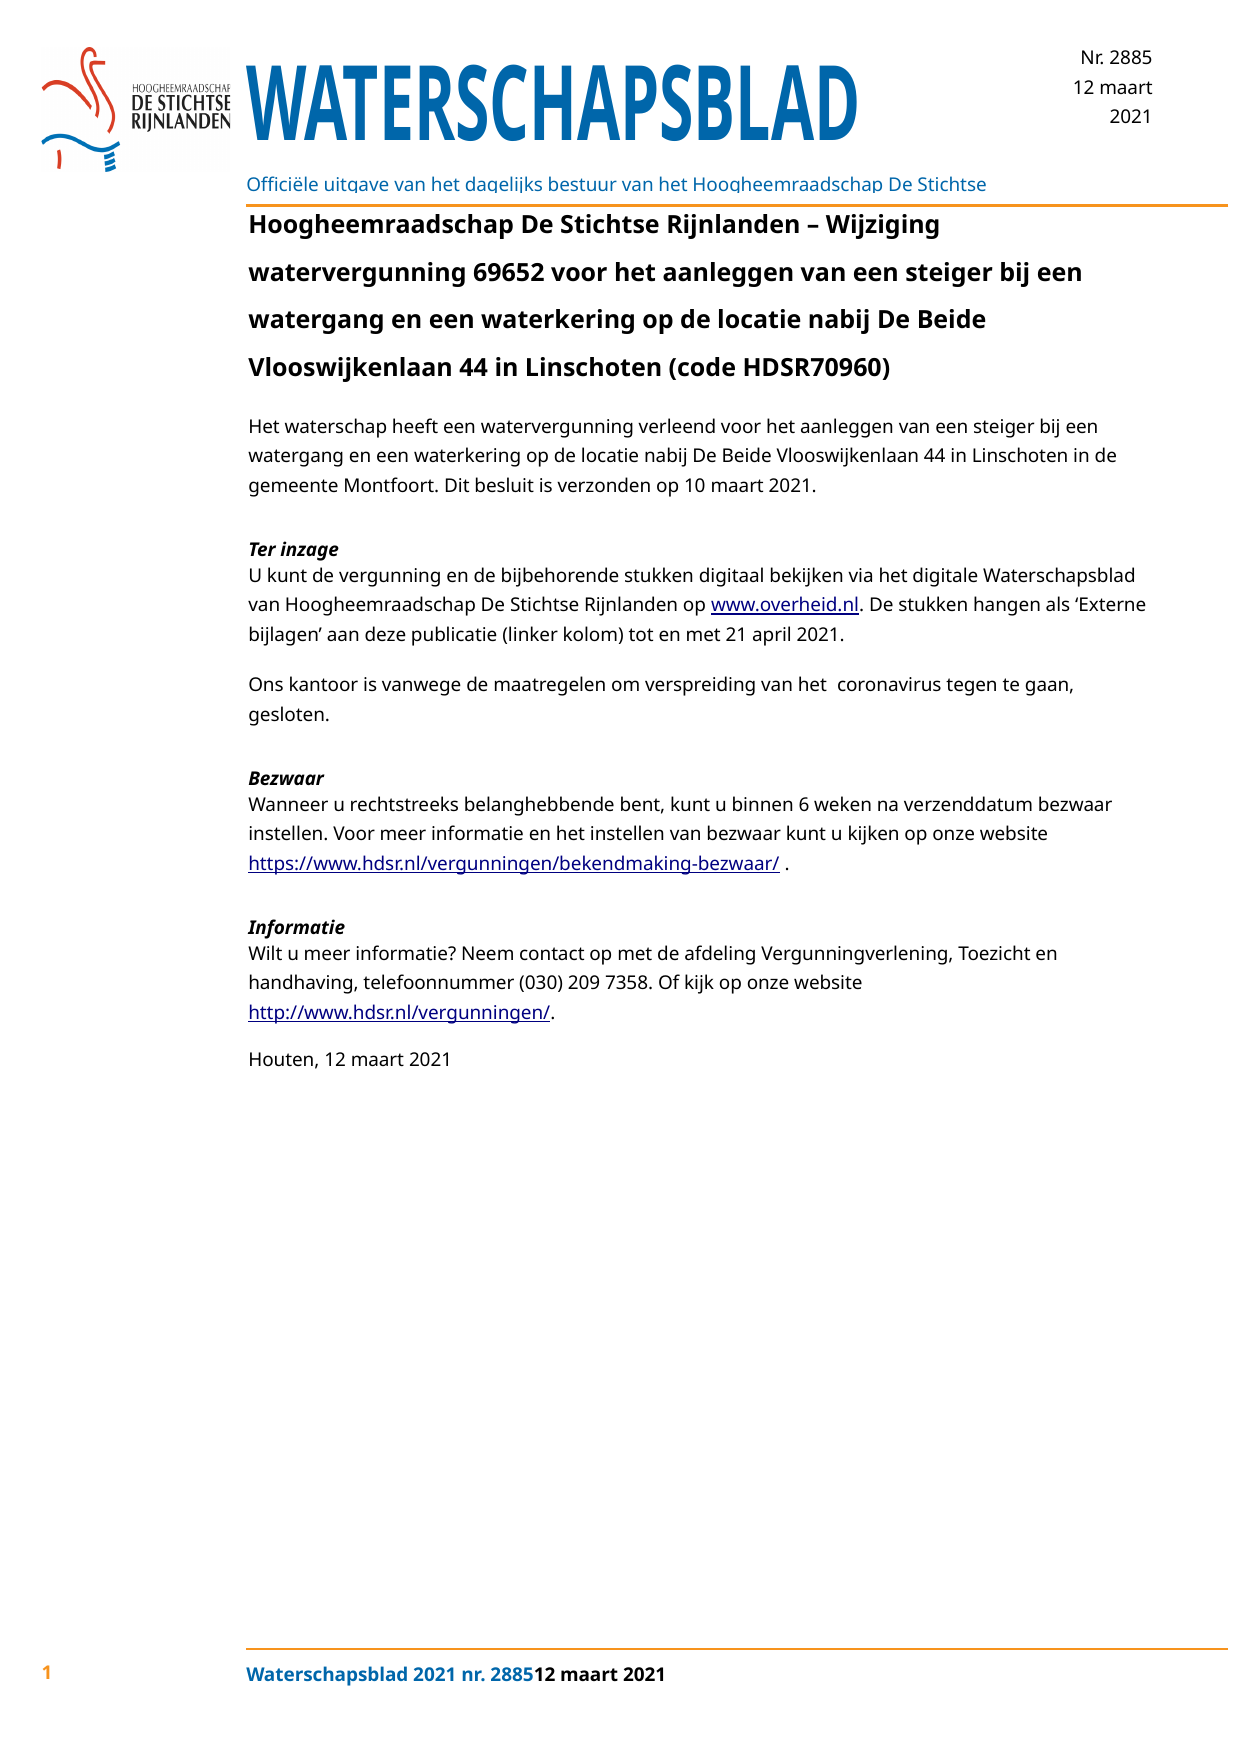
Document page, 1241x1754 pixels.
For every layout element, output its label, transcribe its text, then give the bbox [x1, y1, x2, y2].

text Bezwaar [248, 765, 1152, 791]
text Het waterschap heeft een watervergunning verleend voor het aanleggen van een steiger bij een watergang en een waterkering op de locatie nabij De Beide Vlooswijkenlaan 44 in Linschoten in de gemeente Montfoort. Dit besluit is verzonden op 10 maart 2021. [248, 413, 1152, 498]
picture [41, 47, 231, 172]
text Wilt u meer informatie? Neem contact op met de afdeling Vergunningverlening, Toezicht en handhaving, telefoonnummer (030) 209 7358. Of kijk op onze website http://www.hdsr.nl/vergunningen/. [248, 940, 1152, 1024]
text Hoogheemraadschap De Stichtse Rijnlanden – Wijziging watervergunning 69652 voor het aanleggen van een steiger bij een watergang en een waterkering op de locatie nabij De Beide Vlooswijkenlaan 44 in Linschoten (code HDSR70960) [248, 207, 1152, 384]
text Informatie [248, 914, 1152, 940]
text U kunt de vergunning en de bijbehorende stukken digitaal bekijken via het digitale Waterschapsblad van Hoogheemraadschap De Stichtse Rijnlanden op www.overheid.nl. De stukken hangen als ‘Externe bijlagen’ aan deze publicatie (linker kolom) tot en met 21 april 2021. [248, 562, 1152, 647]
text Houten, 12 maart 2021 [248, 1047, 1152, 1072]
text Ons kantoor is vanwege de maatregelen om verspreiding van het coronavirus tegen te gaan, gesloten. [248, 672, 1152, 727]
text Wanneer u rechtstreeks belanghebbende bent, kunt u binnen 6 weken na verzenddatum bezwaar instellen. Voor meer informatie en het instellen van bezwaar kunt u kijken op onze website https://www.hdsr.nl/vergunningen/bekendmaking-bezwaar/ . [248, 791, 1152, 876]
text Ter inzage [248, 536, 1152, 562]
